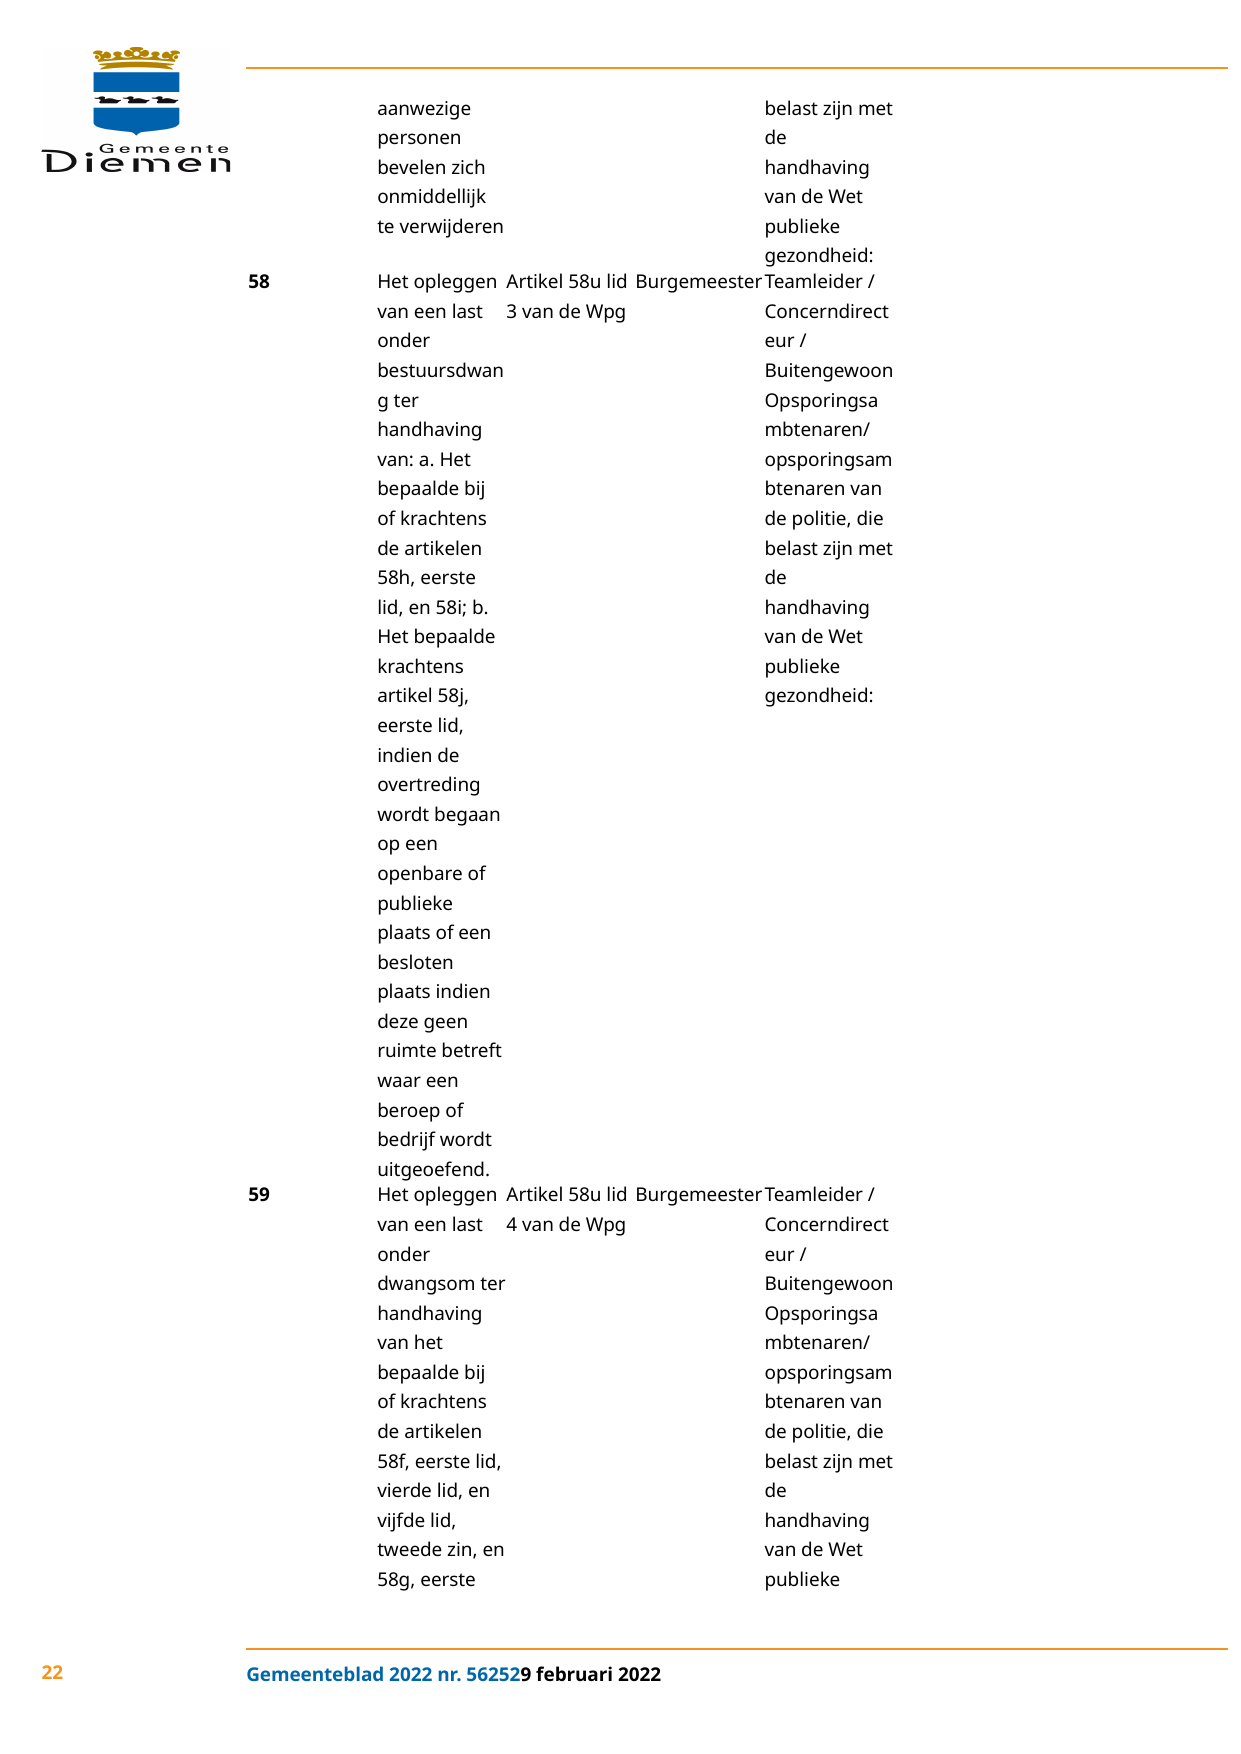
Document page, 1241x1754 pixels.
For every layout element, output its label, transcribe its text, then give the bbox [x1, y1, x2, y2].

table_cell [635, 95, 764, 268]
table_cell Het opleggen van een last onder dwangsom ter handhaving van het bepaalde bij of krachtens de artikelen 58f, eerste lid, vierde lid, en vijfde lid, tweede zin, en 58g, eerste [377, 1182, 506, 1592]
table_cell Artikel 58u lid 3 van de Wpg [506, 269, 635, 1182]
table_cell Artikel 58u lid 4 van de Wpg [506, 1182, 635, 1592]
table_cell Burgemeester [635, 1182, 764, 1592]
table_cell aanwezige personen bevelen zich onmiddellijk te verwijderen [377, 95, 506, 268]
table_cell [1023, 1182, 1152, 1592]
table_cell [248, 95, 377, 268]
table_cell 59 [248, 1182, 377, 1592]
table_cell belast zijn met de handhaving van de Wet publieke gezondheid: [764, 95, 893, 268]
table_cell [894, 1182, 1022, 1592]
table_cell [506, 95, 635, 268]
picture [41, 47, 231, 172]
table_cell Teamleider / Concerndirecteur / Buitengewoon Opsporingsambtenaren/ opsporingsambtenaren van de politie, die belast zijn met de handhaving van de Wet publieke [764, 1182, 893, 1592]
table_cell [1023, 95, 1152, 268]
table_cell [894, 95, 1022, 268]
table_cell [1023, 269, 1152, 1182]
table_cell Het opleggen van een last onder bestuursdwang ter handhaving van: a. Het bepaalde bij of krachtens de artikelen 58h, eerste lid, en 58i; b. Het bepaalde krachtens artikel 58j, eerste lid, indien de overtreding wordt begaan op een openbare of publieke plaats of een besloten plaats indien deze geen ruimte betreft waar een beroep of bedrijf wordt uitgeoefend. [377, 269, 506, 1182]
table_cell Burgemeester [635, 269, 764, 1182]
table_cell 58 [248, 269, 377, 1182]
table_cell [894, 269, 1022, 1182]
table_cell Teamleider / Concerndirecteur / Buitengewoon Opsporingsambtenaren/ opsporingsambtenaren van de politie, die belast zijn met de handhaving van de Wet publieke gezondheid: [764, 269, 893, 1182]
